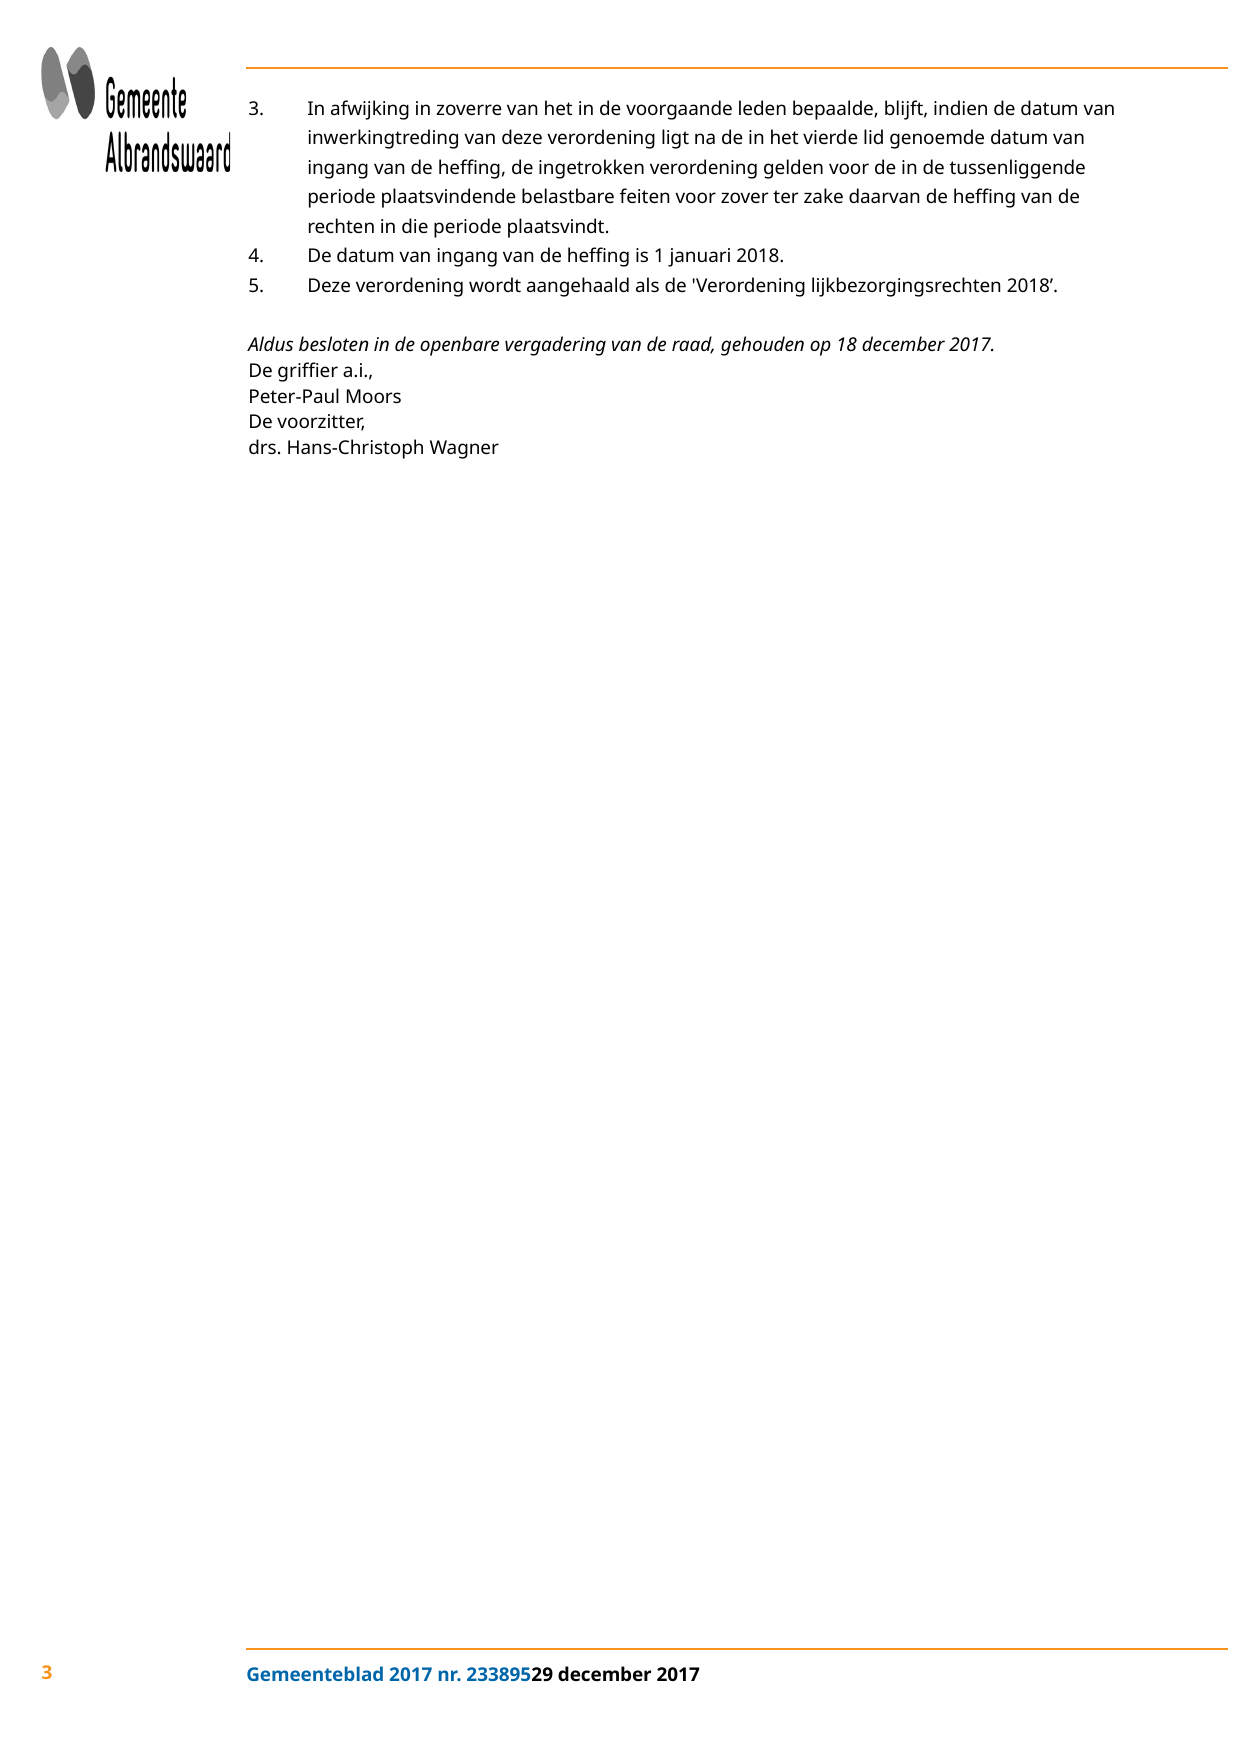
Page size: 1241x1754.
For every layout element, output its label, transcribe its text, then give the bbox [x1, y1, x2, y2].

text De voorzitter, [248, 409, 1152, 434]
list Deze verordening wordt aangehaald als de 'Verordening lijkbezorgingsrechten 2018’. [248, 272, 1152, 298]
text drs. Hans-Christoph Wagner [248, 434, 1152, 460]
text Peter-Paul Moors [248, 383, 1152, 409]
text De griffier a.i., [248, 357, 1152, 383]
text Aldus besloten in de openbare vergadering van de raad, gehouden op 18 december 2017. [248, 331, 1152, 357]
list De datum van ingang van de heffing is 1 januari 2018. [248, 243, 1152, 268]
picture [41, 47, 231, 172]
list In afwijking in zoverre van het in de voorgaande leden bepaalde, blijft, indien de datum van inwerkingtreding van deze verordening ligt na de in het vierde lid genoemde datum van ingang van de heffing, de ingetrokken verordening gelden voor de in de tussenliggende periode plaatsvindende belastbare feiten voor zover ter zake daarvan de heffing van de rechten in die periode plaatsvindt. [248, 95, 1152, 239]
